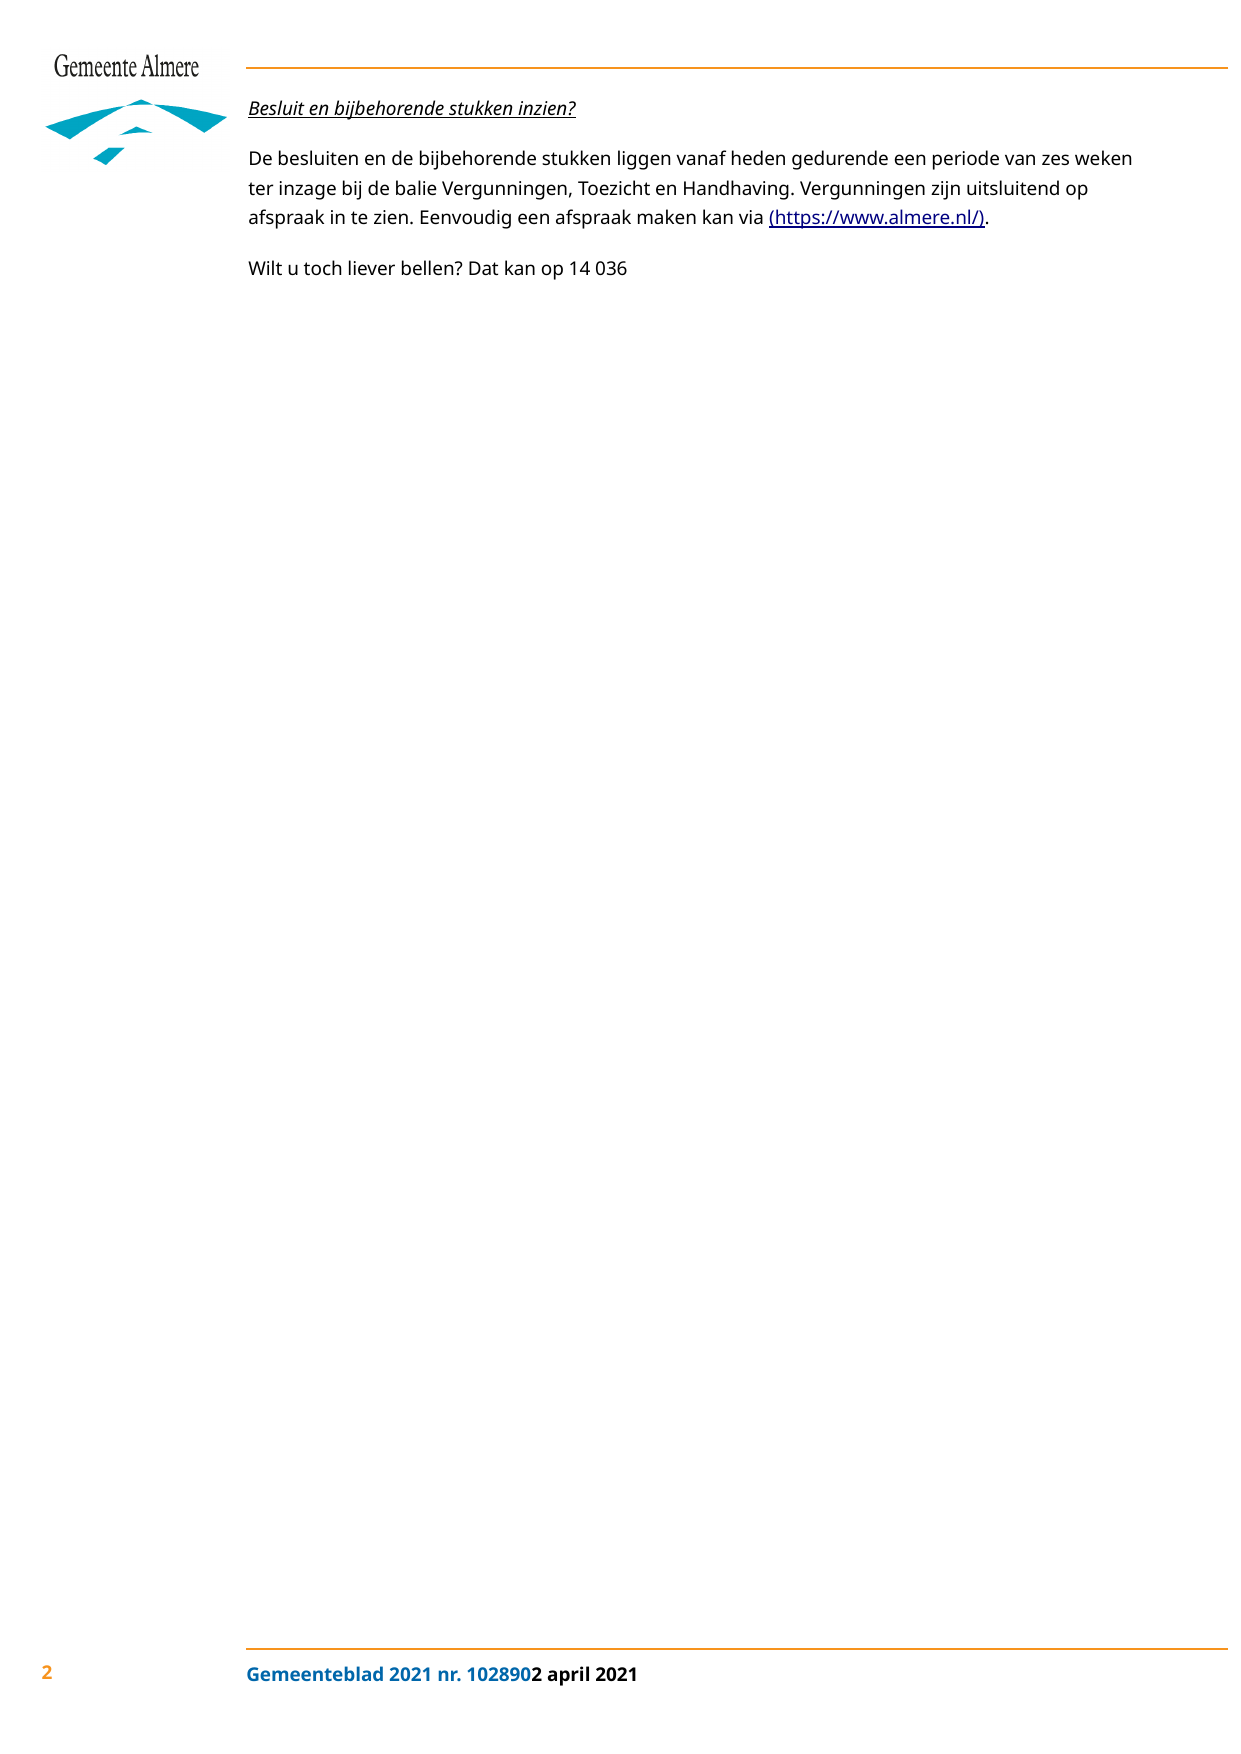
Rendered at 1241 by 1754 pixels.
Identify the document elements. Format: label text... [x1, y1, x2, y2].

picture [41, 47, 231, 172]
text Besluit en bijbehorende stukken inzien? [248, 95, 1152, 121]
text De besluiten en de bijbehorende stukken liggen vanaf heden gedurende een periode van zes weken ter inzage bij de balie Vergunningen, Toezicht en Handhaving. Vergunningen zijn uitsluitend op afspraak in te zien. Eenvoudig een afspraak maken kan via (https://www.almere.nl/). [248, 145, 1152, 230]
text Wilt u toch liever bellen? Dat kan op 14 036 [248, 255, 1152, 281]
